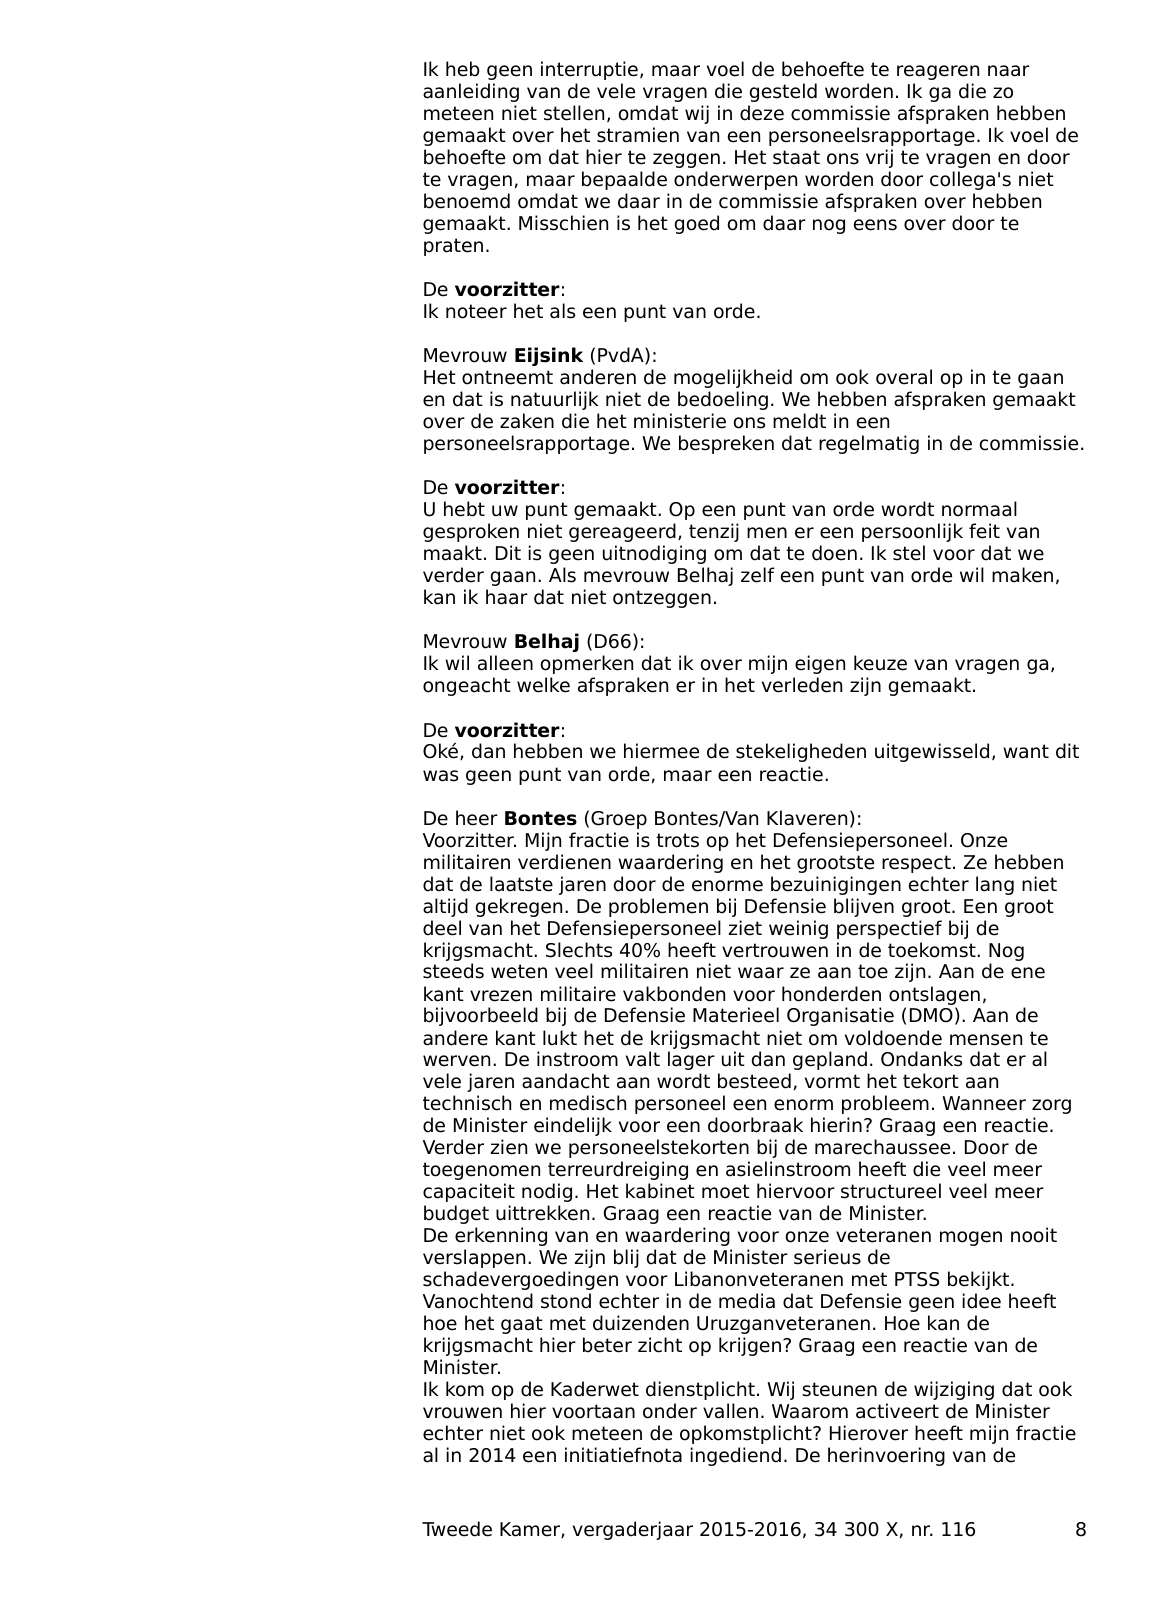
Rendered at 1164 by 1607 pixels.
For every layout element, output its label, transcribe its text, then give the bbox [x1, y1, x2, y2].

text Mevrouw Eijsink (PvdA): [422, 345, 1087, 367]
text De voorzitter: [422, 719, 1087, 741]
text De erkenning van en waardering voor onze veteranen mogen nooit verslappen. We zijn blij dat de Minister serieus de schadevergoedingen voor Libanonveteranen met PTSS bekijkt. Vanochtend stond echter in de media dat Defensie geen idee heeft hoe het gaat met duizenden Uruzganveteranen. Hoe kan de krijgsmacht hier beter zicht op krijgen? Graag een reactie van de Minister. [422, 1225, 1087, 1379]
text De heer Bontes (Groep Bontes/Van Klaveren): [422, 808, 1087, 829]
text Mevrouw Belhaj (D66): [422, 631, 1087, 653]
text U hebt uw punt gemaakt. Op een punt van orde wordt normaal gesproken niet gereageerd, tenzij men er een persoonlijk feit van maakt. Dit is geen uitnodiging om dat te doen. Ik stel voor dat we verder gaan. Als mevrouw Belhaj zelf een punt van orde wil maken, kan ik haar dat niet ontzeggen. [422, 499, 1087, 609]
text Het ontneemt anderen de mogelijkheid om ook overal op in te gaan en dat is natuurlijk niet de bedoeling. We hebben afspraken gemaakt over de zaken die het ministerie ons meldt in een personeelsrapportage. We bespreken dat regelmatig in de commissie. [422, 367, 1087, 455]
text Ik heb geen interruptie, maar voel de behoefte te reageren naar aanleiding van de vele vragen die gesteld worden. Ik ga die zo meteen niet stellen, omdat wij in deze commissie afspraken hebben gemaakt over het stramien van een personeelsrapportage. Ik voel de behoefte om dat hier te zeggen. Het staat ons vrij te vragen en door te vragen, maar bepaalde onderwerpen worden door collega's niet benoemd omdat we daar in de commissie afspraken over hebben gemaakt. Misschien is het goed om daar nog eens over door te praten. [422, 59, 1087, 257]
text Oké, dan hebben we hiermee de stekeligheden uitgewisseld, want dit was geen punt van orde, maar een reactie. [422, 741, 1087, 785]
text Ik kom op de Kaderwet dienstplicht. Wij steunen de wijziging dat ook vrouwen hier voortaan onder vallen. Waarom activeert de Minister echter niet ook meteen de opkomstplicht? Hierover heeft mijn fractie al in 2014 een initiatiefnota ingediend. De herinvoering van de [422, 1379, 1087, 1467]
text Ik noteer het als een punt van orde. [422, 301, 1087, 323]
text Ik wil alleen opmerken dat ik over mijn eigen keuze van vragen ga, ongeacht welke afspraken er in het verleden zijn gemaakt. [422, 653, 1087, 697]
text De voorzitter: [422, 477, 1087, 499]
text De voorzitter: [422, 279, 1087, 301]
text Voorzitter. Mijn fractie is trots op het Defensiepersoneel. Onze militairen verdienen waardering en het grootste respect. Ze hebben dat de laatste jaren door de enorme bezuinigingen echter lang niet altijd gekregen. De problemen bij Defensie blijven groot. Een groot deel van het Defensiepersoneel ziet weinig perspectief bij de krijgsmacht. Slechts 40% heeft vertrouwen in de toekomst. Nog steeds weten veel militairen niet waar ze aan toe zijn. Aan de ene kant vrezen militaire vakbonden voor honderden ontslagen, bijvoorbeeld bij de Defensie Materieel Organisatie (DMO). Aan de andere kant lukt het de krijgsmacht niet om voldoende mensen te werven. De instroom valt lager uit dan gepland. Ondanks dat er al vele jaren aandacht aan wordt besteed, vormt het tekort aan technisch en medisch personeel een enorm probleem. Wanneer zorg de Minister eindelijk voor een doorbraak hierin? Graag een reactie. [422, 829, 1087, 1137]
text Verder zien we personeelstekorten bij de marechaussee. Door de toegenomen terreurdreiging en asielinstroom heeft die veel meer capaciteit nodig. Het kabinet moet hiervoor structureel veel meer budget uittrekken. Graag een reactie van de Minister. [422, 1137, 1087, 1225]
